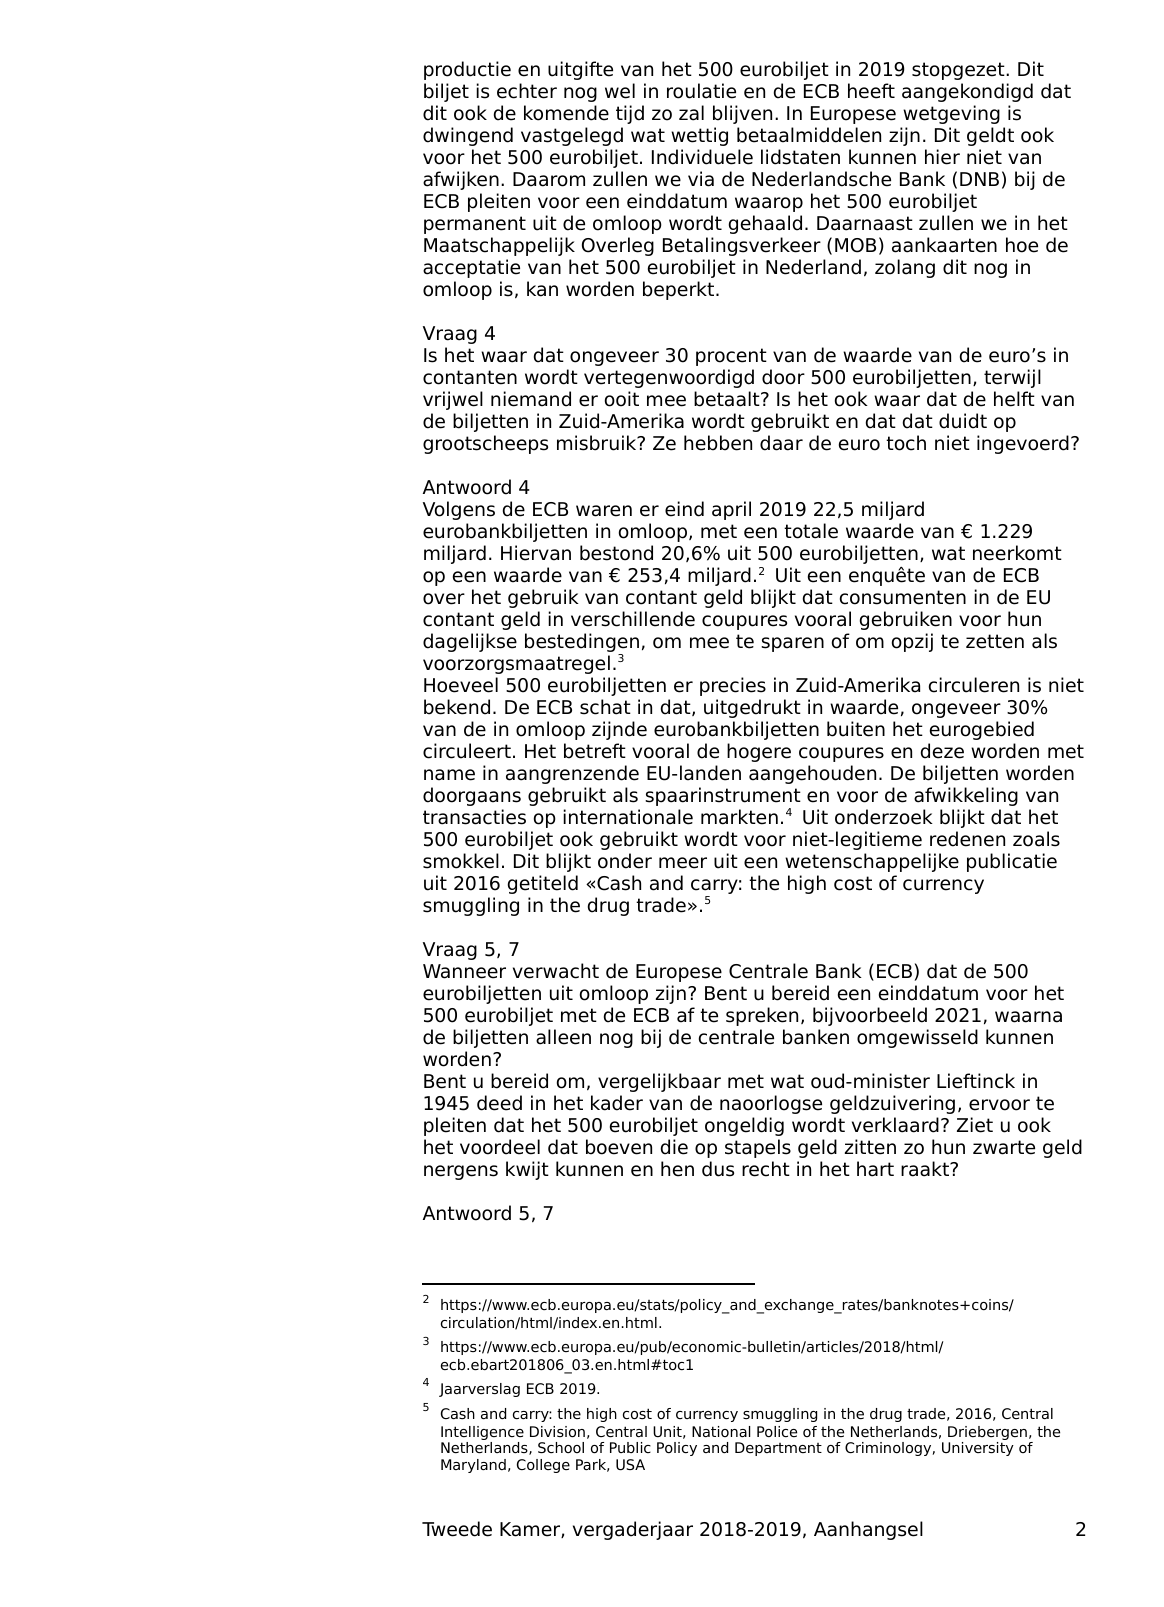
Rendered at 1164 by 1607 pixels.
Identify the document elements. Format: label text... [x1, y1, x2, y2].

text Wanneer verwacht de Europese Centrale Bank (ECB) dat de 500 eurobiljetten uit omloop zijn? Bent u bereid een einddatum voor het 500 eurobiljet met de ECB af te spreken, bijvoorbeeld 2021, waarna de biljetten alleen nog bij de centrale banken omgewisseld kunnen worden? [422, 961, 1087, 1071]
text Jaarverslag ECB 2019. [422, 1377, 1087, 1399]
text Volgens de ECB waren er eind april 2019 22,5 miljard eurobankbiljetten in omloop, met een totale waarde van € 1.229 miljard. Hiervan bestond 20,6% uit 500 eurobiljetten, wat neerkomt op een waarde van € 253,4 miljard. Uit een enquête van de ECB over het gebruik van contant geld blijkt dat consumenten in de EU contant geld in verschillende coupures vooral gebruiken voor hun dagelijkse bestedingen, om mee te sparen of om opzij te zetten als voorzorgsmaatregel. [422, 499, 1087, 675]
text Is het waar dat ongeveer 30 procent van de waarde van de euro’s in contanten wordt vertegenwoordigd door 500 eurobiljetten, terwijl vrijwel niemand er ooit mee betaalt? Is het ook waar dat de helft van de biljetten in Zuid-Amerika wordt gebruikt en dat dat duidt op grootscheeps misbruik? Ze hebben daar de euro toch niet ingevoerd? [422, 345, 1087, 455]
text Antwoord 5, 7 [422, 1203, 1087, 1225]
text Cash and carry: the high cost of currency smuggling in the drug trade, 2016, Central Intelligence Division, Central Unit, National Police of the Netherlands, Driebergen, the Netherlands, School of Public Policy and Department of Criminology, University of Maryland, College Park, USA [422, 1402, 1087, 1474]
text Bent u bereid om, vergelijkbaar met wat oud-minister Lieftinck in 1945 deed in het kader van de naoorlogse geldzuivering, ervoor te pleiten dat het 500 eurobiljet ongeldig wordt verklaard? Ziet u ook het voordeel dat boeven die op stapels geld zitten zo hun zwarte geld nergens kwijt kunnen en hen dus recht in het hart raakt? [422, 1071, 1087, 1181]
text https://www.ecb.europa.eu/pub/economic-bulletin/articles/2018/html/ecb.ebart201806_03.en.html#toc1 [422, 1335, 1087, 1374]
text productie en uitgifte van het 500 eurobiljet in 2019 stopgezet. Dit biljet is echter nog wel in roulatie en de ECB heeft aangekondigd dat dit ook de komende tijd zo zal blijven. In Europese wetgeving is dwingend vastgelegd wat wettig betaalmiddelen zijn. Dit geldt ook voor het 500 eurobiljet. Individuele lidstaten kunnen hier niet van afwijken. Daarom zullen we via de Nederlandsche Bank (DNB) bij de ECB pleiten voor een einddatum waarop het 500 eurobiljet permanent uit de omloop wordt gehaald. Daarnaast zullen we in het Maatschappelijk Overleg Betalingsverkeer (MOB) aankaarten hoe de acceptatie van het 500 eurobiljet in Nederland, zolang dit nog in omloop is, kan worden beperkt. [422, 59, 1087, 301]
text https://www.ecb.europa.eu/stats/policy_and_exchange_rates/banknotes+coins/circulation/html/index.en.html. [422, 1293, 1087, 1332]
text Vraag 4 [422, 323, 1087, 345]
text Vraag 5, 7 [422, 939, 1087, 961]
text Hoeveel 500 eurobiljetten er precies in Zuid-Amerika circuleren is niet bekend. De ECB schat in dat, uitgedrukt in waarde, ongeveer 30% van de in omloop zijnde eurobankbiljetten buiten het eurogebied circuleert. Het betreft vooral de hogere coupures en deze worden met name in aangrenzende EU-landen aangehouden. De biljetten worden doorgaans gebruikt als spaarinstrument en voor de afwikkeling van transacties op internationale markten. Uit onderzoek blijkt dat het 500 eurobiljet ook gebruikt wordt voor niet-legitieme redenen zoals smokkel. Dit blijkt onder meer uit een wetenschappelijke publicatie uit 2016 getiteld «Cash and carry: the high cost of currency smuggling in the drug trade». [422, 675, 1087, 917]
text Antwoord 4 [422, 477, 1087, 499]
